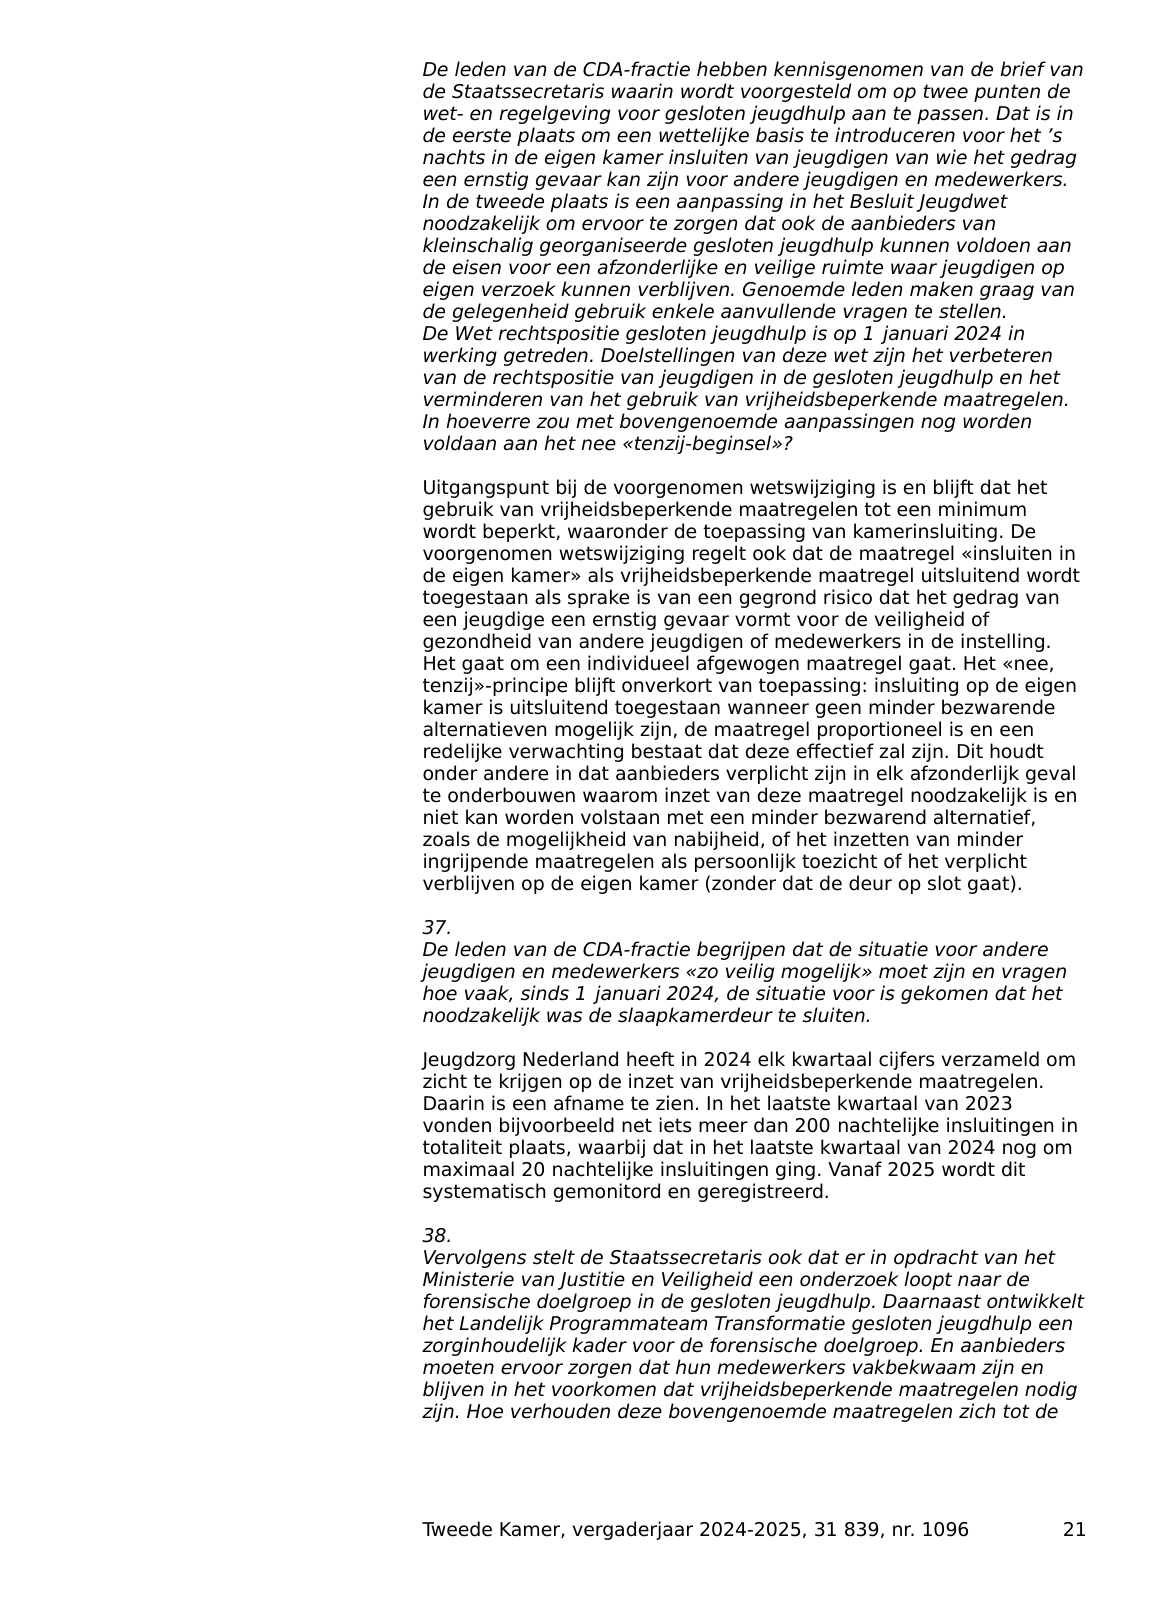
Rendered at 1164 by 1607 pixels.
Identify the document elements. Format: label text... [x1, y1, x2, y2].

text De Wet rechtspositie gesloten jeugdhulp is op 1 januari 2024 in werking getreden. Doelstellingen van deze wet zijn het verbeteren van de rechtspositie van jeugdigen in de gesloten jeugdhulp en het verminderen van het gebruik van vrijheidsbeperkende maatregelen. In hoeverre zou met bovengenoemde aanpassingen nog worden voldaan aan het nee «tenzij-beginsel»? [422, 323, 1087, 455]
text Uitgangspunt bij de voorgenomen wetswijziging is en blijft dat het gebruik van vrijheidsbeperkende maatregelen tot een minimum wordt beperkt, waaronder de toepassing van kamerinsluiting. De voorgenomen wetswijziging regelt ook dat de maatregel «insluiten in de eigen kamer» als vrijheidsbeperkende maatregel uitsluitend wordt toegestaan als sprake is van een gegrond risico dat het gedrag van een jeugdige een ernstig gevaar vormt voor de veiligheid of gezondheid van andere jeugdigen of medewerkers in de instelling. Het gaat om een individueel afgewogen maatregel gaat. Het «nee, tenzij»-principe blijft onverkort van toepassing: insluiting op de eigen kamer is uitsluitend toegestaan wanneer geen minder bezwarende alternatieven mogelijk zijn, de maatregel proportioneel is en een redelijke verwachting bestaat dat deze effectief zal zijn. Dit houdt onder andere in dat aanbieders verplicht zijn in elk afzonderlijk geval te onderbouwen waarom inzet van deze maatregel noodzakelijk is en niet kan worden volstaan met een minder bezwarend alternatief, zoals de mogelijkheid van nabijheid, of het inzetten van minder ingrijpende maatregelen als persoonlijk toezicht of het verplicht verblijven op de eigen kamer (zonder dat de deur op slot gaat). [422, 477, 1087, 894]
text Jeugdzorg Nederland heeft in 2024 elk kwartaal cijfers verzameld om zicht te krijgen op de inzet van vrijheidsbeperkende maatregelen. Daarin is een afname te zien. In het laatste kwartaal van 2023 vonden bijvoorbeeld net iets meer dan 200 nachtelijke insluitingen in totaliteit plaats, waarbij dat in het laatste kwartaal van 2024 nog om maximaal 20 nachtelijke insluitingen ging. Vanaf 2025 wordt dit systematisch gemonitord en geregistreerd. [422, 1049, 1087, 1203]
text 38. [422, 1225, 1087, 1247]
text Vervolgens stelt de Staatssecretaris ook dat er in opdracht van het Ministerie van Justitie en Veiligheid een onderzoek loopt naar de forensische doelgroep in de gesloten jeugdhulp. Daarnaast ontwikkelt het Landelijk Programmateam Transformatie gesloten jeugdhulp een zorginhoudelijk kader voor de forensische doelgroep. En aanbieders moeten ervoor zorgen dat hun medewerkers vakbekwaam zijn en blijven in het voorkomen dat vrijheidsbeperkende maatregelen nodig zijn. Hoe verhouden deze bovengenoemde maatregelen zich tot de [422, 1247, 1087, 1423]
text De leden van de CDA-fractie begrijpen dat de situatie voor andere jeugdigen en medewerkers «zo veilig mogelijk» moet zijn en vragen hoe vaak, sinds 1 januari 2024, de situatie voor is gekomen dat het noodzakelijk was de slaapkamerdeur te sluiten. [422, 939, 1087, 1027]
text 37. [422, 917, 1087, 939]
text De leden van de CDA-fractie hebben kennisgenomen van de brief van de Staatssecretaris waarin wordt voorgesteld om op twee punten de wet- en regelgeving voor gesloten jeugdhulp aan te passen. Dat is in de eerste plaats om een wettelijke basis te introduceren voor het ’s nachts in de eigen kamer insluiten van jeugdigen van wie het gedrag een ernstig gevaar kan zijn voor andere jeugdigen en medewerkers. In de tweede plaats is een aanpassing in het Besluit Jeugdwet noodzakelijk om ervoor te zorgen dat ook de aanbieders van kleinschalig georganiseerde gesloten jeugdhulp kunnen voldoen aan de eisen voor een afzonderlijke en veilige ruimte waar jeugdigen op eigen verzoek kunnen verblijven. Genoemde leden maken graag van de gelegenheid gebruik enkele aanvullende vragen te stellen. [422, 59, 1087, 323]
